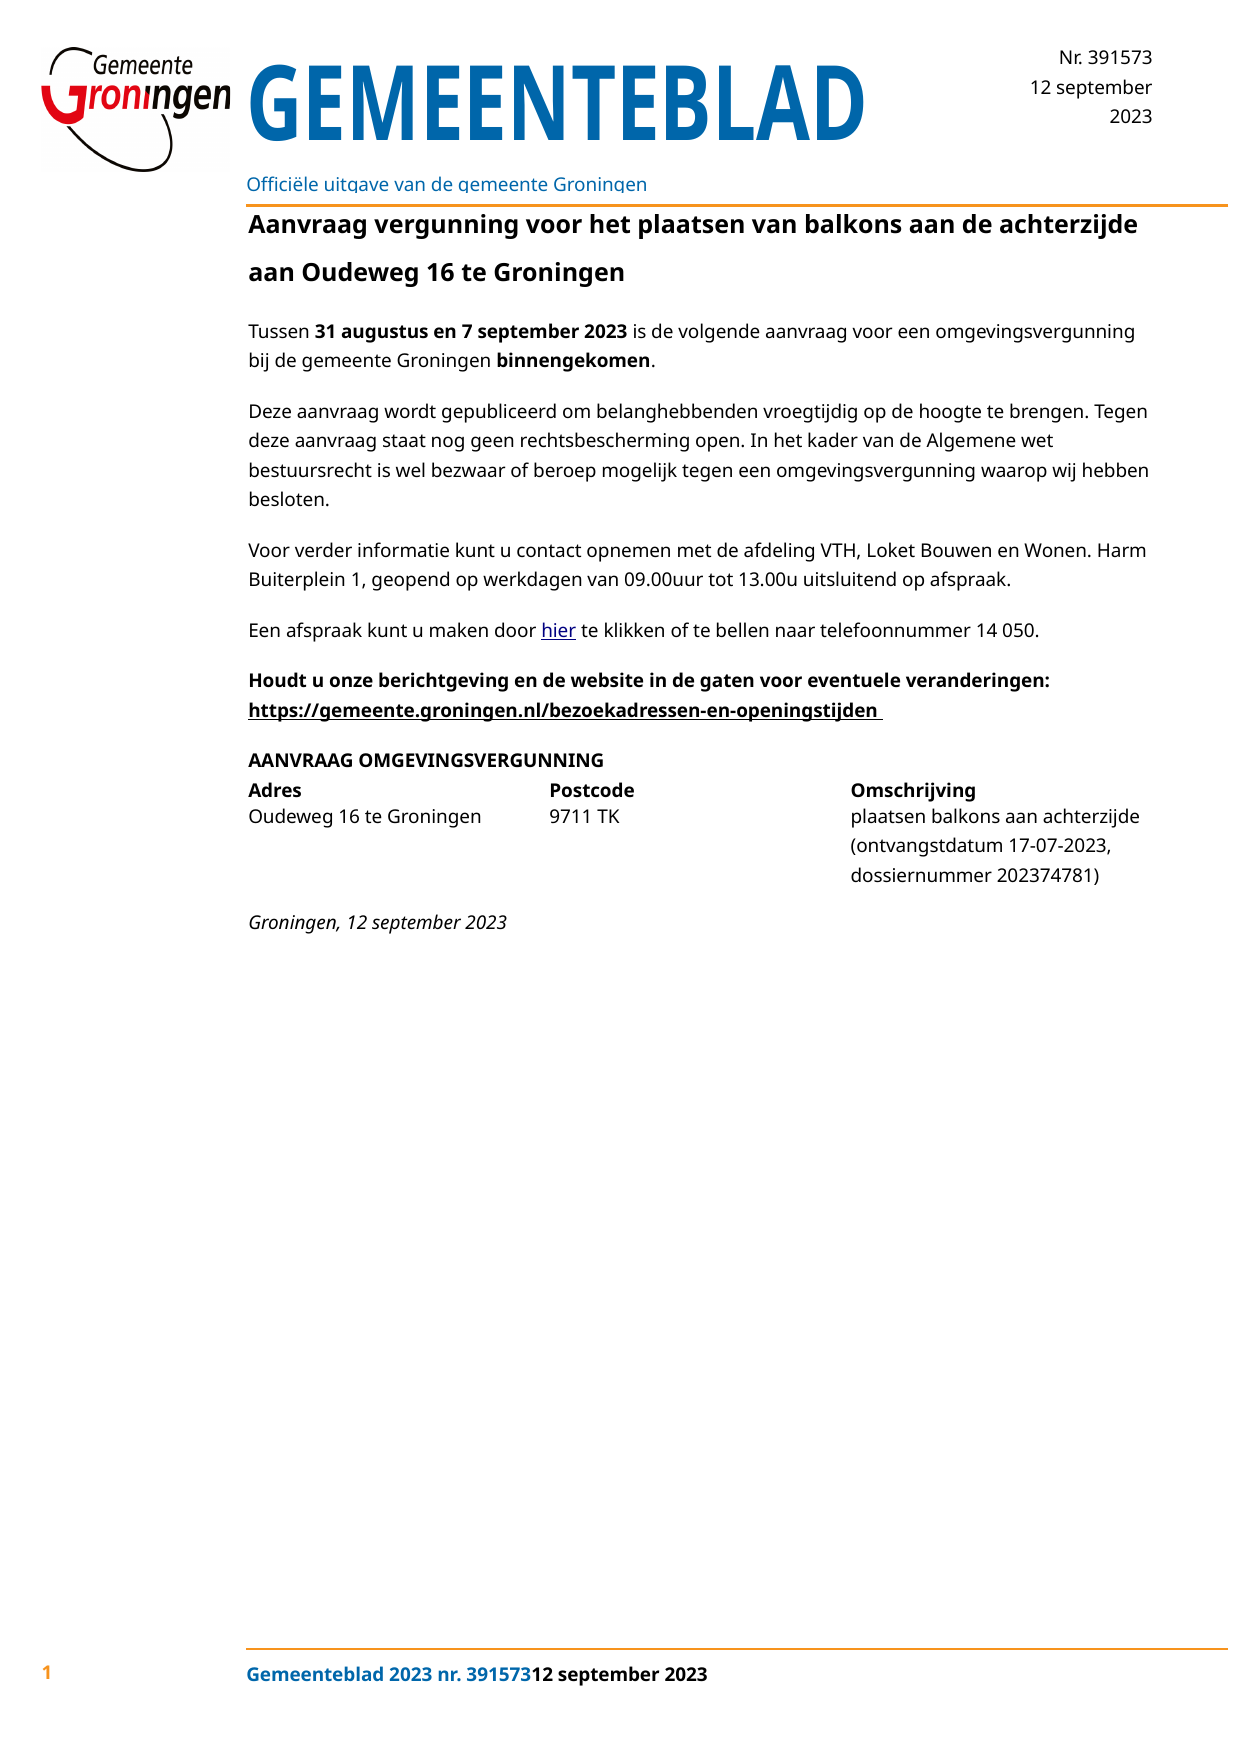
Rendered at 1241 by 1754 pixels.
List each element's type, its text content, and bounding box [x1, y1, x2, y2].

table_header Postcode [549, 777, 850, 803]
text Een afspraak kunt u maken door hier te klikken of te bellen naar telefoonnummer 14 050. [248, 617, 1152, 643]
table_cell 9711 TK [549, 803, 850, 888]
table_cell Oudeweg 16 te Groningen [248, 803, 549, 888]
text Aanvraag vergunning voor het plaatsen van balkons aan de achterzijde aan Oudeweg 16 te Groningen [248, 207, 1152, 288]
text Houdt u onze berichtgeving en de website in de gaten voor eventuele veranderingen: https://gemeente.groningen.nl/bezoekadressen-en-openingstijden [248, 667, 1152, 723]
text Deze aanvraag wordt gepubliceerd om belanghebbenden vroegtijdig op de hoogte te brengen. Tegen deze aanvraag staat nog geen rechtsbescherming open. In het kader van de Algemene wet bestuursrecht is wel bezwaar of beroep mogelijk tegen een omgevingsvergunning waarop wij hebben besloten. [248, 398, 1152, 512]
text Tussen 31 augustus en 7 september 2023 is de volgende aanvraag voor een omgevingsvergunning bij de gemeente Groningen binnengekomen. [248, 318, 1152, 373]
table_header Adres [248, 777, 549, 803]
text Voor verder informatie kunt u contact opnemen met de afdeling VTH, Loket Bouwen en Wonen. Harm Buiterplein 1, geopend op werkdagen van 09.00uur tot 13.00u uitsluitend op afspraak. [248, 537, 1152, 592]
table_header Omschrijving [850, 777, 1152, 803]
picture [41, 47, 231, 172]
text AANVRAAG OMGEVINGSVERGUNNING [248, 747, 1152, 773]
table_cell plaatsen balkons aan achterzijde (ontvangstdatum 17-07-2023, dossiernummer 202374781) [850, 803, 1152, 888]
text Groningen, 12 september 2023 [248, 909, 1152, 935]
